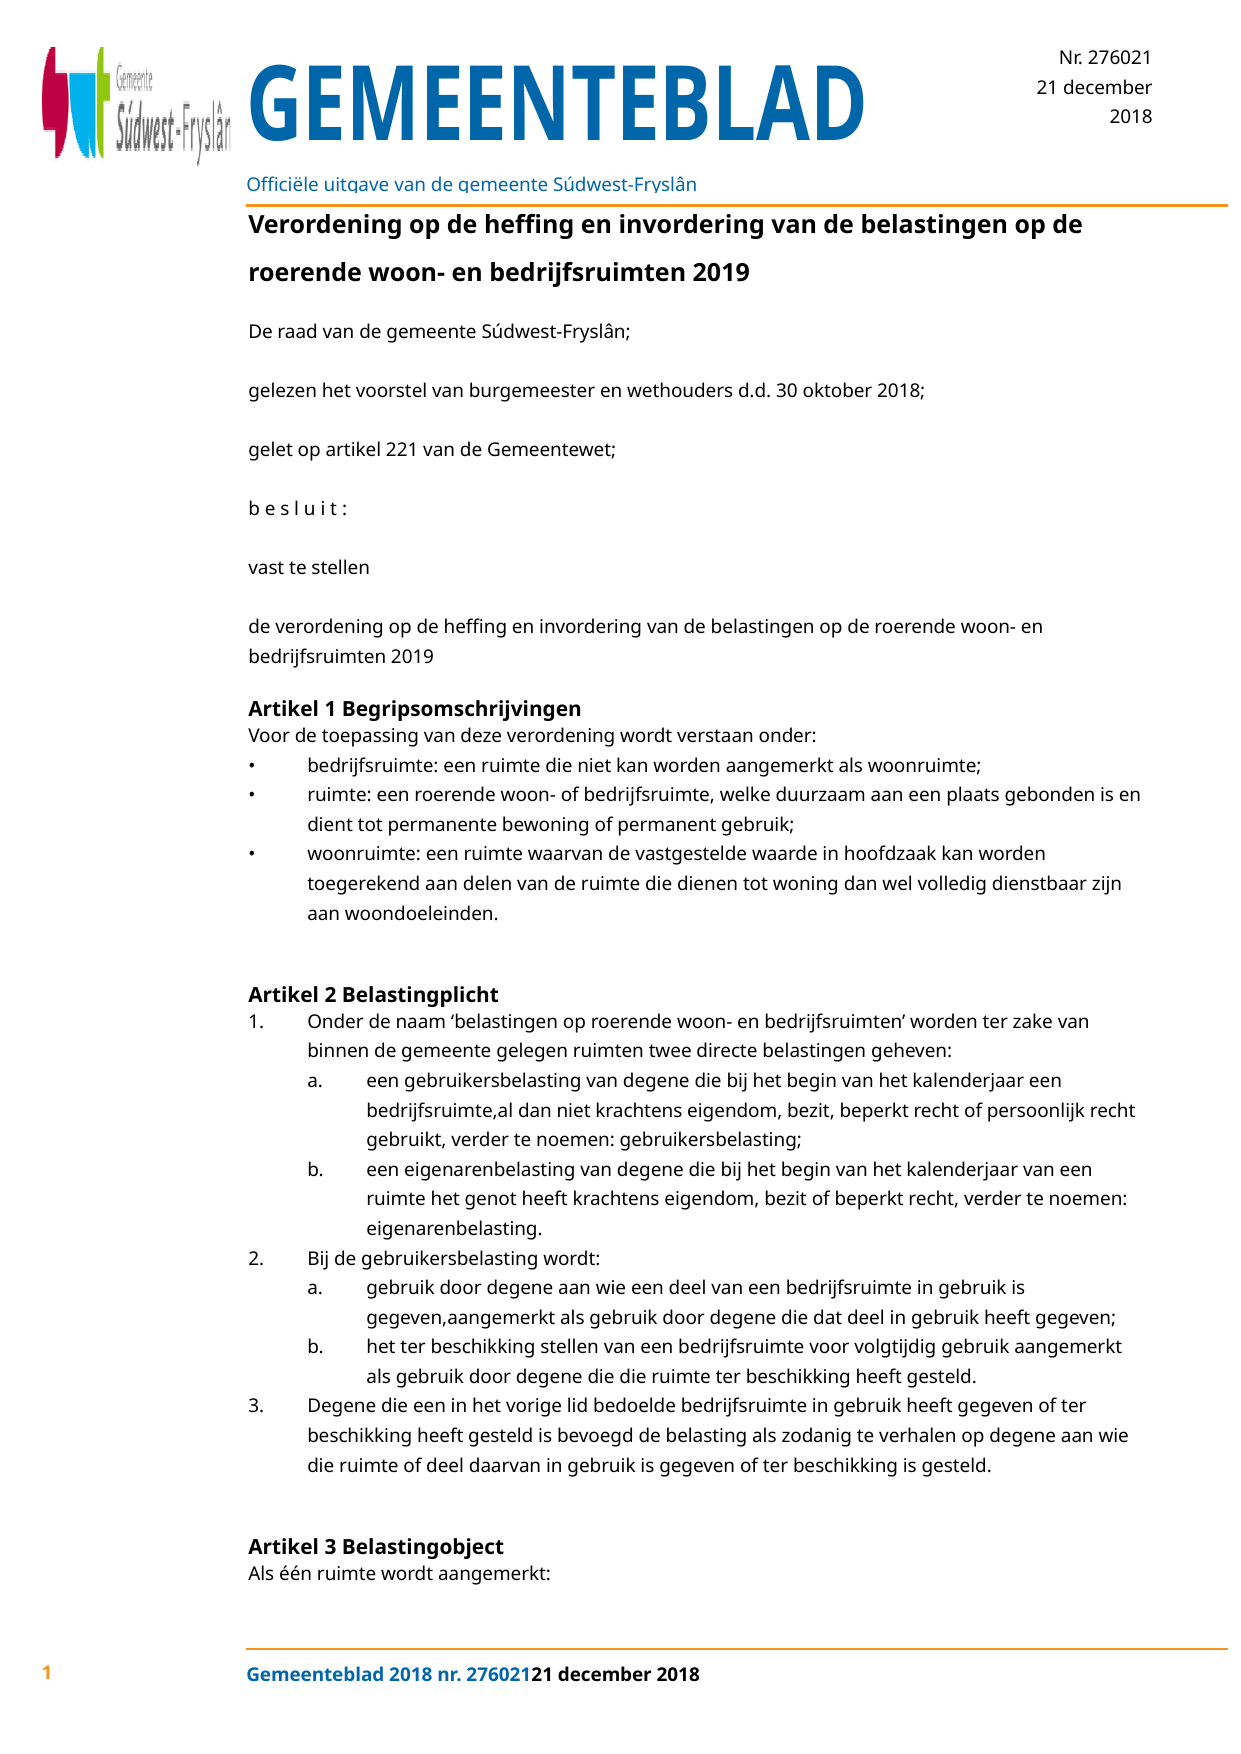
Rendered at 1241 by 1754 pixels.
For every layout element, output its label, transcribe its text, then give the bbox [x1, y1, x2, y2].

text vast te stellen [248, 554, 1152, 580]
list Onder de naam ‘belastingen op roerende woon- en bedrijfsruimten’ worden ter zake van binnen de gemeente gelegen ruimten twee directe belastingen geheven: [248, 1008, 1152, 1063]
text Artikel 2 Belastingplicht [248, 980, 1152, 1008]
text gelet op artikel 221 van de Gemeentewet; [248, 436, 1152, 462]
picture [41, 47, 231, 172]
text Artikel 1 Begripsomschrijvingen [248, 694, 1152, 722]
list het ter beschikking stellen van een bedrijfsruimte voor volgtijdig gebruik aangemerkt als gebruik door degene die die ruimte ter beschikking heeft gesteld. [307, 1333, 1152, 1389]
text gelezen het voorstel van burgemeester en wethouders d.d. 30 oktober 2018; [248, 377, 1152, 403]
list een gebruikersbelasting van degene die bij het begin van het kalenderjaar een bedrijfsruimte,al dan niet krachtens eigendom, bezit, beperkt recht of persoonlijk recht gebruikt, verder te noemen: gebruikersbelasting; [307, 1067, 1152, 1152]
text Verordening op de heffing en invordering van de belastingen op de roerende woon- en bedrijfsruimten 2019 [248, 207, 1152, 288]
list Degene die een in het vorige lid bedoelde bedrijfsruimte in gebruik heeft gegeven of ter beschikking heeft gesteld is bevoegd de belasting als zodanig te verhalen op degene aan wie die ruimte of deel daarvan in gebruik is gegeven of ter beschikking is gesteld. [248, 1393, 1152, 1478]
list Bij de gebruikersbelasting wordt: [248, 1245, 1152, 1271]
list woonruimte: een ruimte waarvan de vastgestelde waarde in hoofdzaak kan worden toegerekend aan delen van de ruimte die dienen tot woning dan wel volledig dienstbaar zijn aan woondoeleinden. [248, 841, 1152, 925]
list ruimte: een roerende woon- of bedrijfsruimte, welke duurzaam aan een plaats gebonden is en dient tot permanente bewoning of permanent gebruik; [248, 781, 1152, 837]
text Voor de toepassing van deze verordening wordt verstaan onder: [248, 722, 1152, 748]
text b e s l u i t : [248, 495, 1152, 521]
text Artikel 3 Belastingobject [248, 1532, 1152, 1560]
text de verordening op de heffing en invordering van de belastingen op de roerende woon- en bedrijfsruimten 2019 [248, 614, 1152, 669]
list een eigenarenbelasting van degene die bij het begin van het kalenderjaar van een ruimte het genot heeft krachtens eigendom, bezit of beperkt recht, verder te noemen: eigenarenbelasting. [307, 1156, 1152, 1241]
list gebruik door degene aan wie een deel van een bedrijfsruimte in gebruik is gegeven,aangemerkt als gebruik door degene die dat deel in gebruik heeft gegeven; [307, 1274, 1152, 1330]
text De raad van de gemeente Súdwest-Fryslân; [248, 318, 1152, 344]
list bedrijfsruimte: een ruimte die niet kan worden aangemerkt als woonruimte; [248, 752, 1152, 777]
text Als één ruimte wordt aangemerkt: [248, 1560, 1152, 1586]
